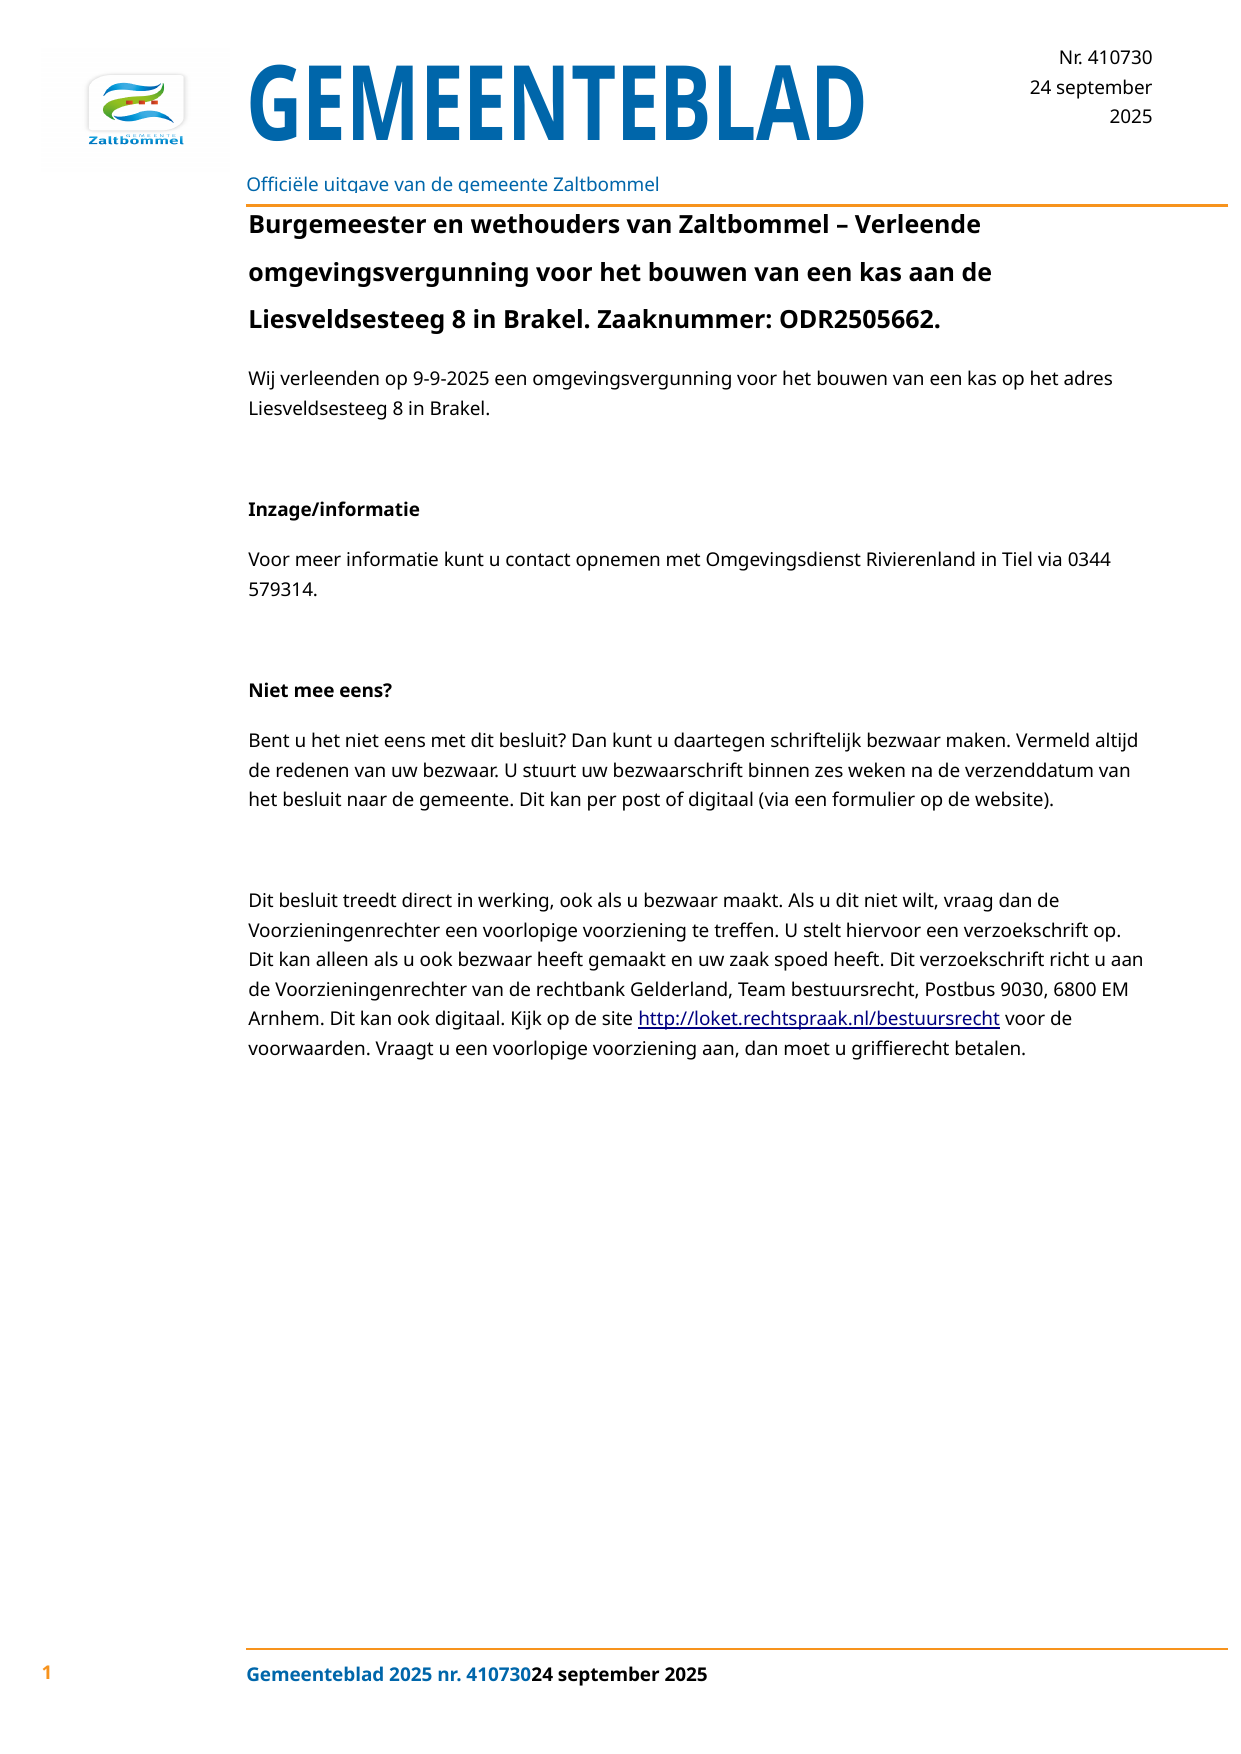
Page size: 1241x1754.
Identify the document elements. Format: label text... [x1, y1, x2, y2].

text Dit besluit treedt direct in werking, ook als u bezwaar maakt. Als u dit niet wilt, vraag dan de Voorzieningenrechter een voorlopige voorziening te treffen. U stelt hiervoor een verzoekschrift op. Dit kan alleen als u ook bezwaar heeft gemaakt en uw zaak spoed heeft. Dit verzoekschrift richt u aan de Voorzieningenrechter van de rechtbank Gelderland, Team bestuursrecht, Postbus 9030, 6800 EM Arnhem. Dit kan ook digitaal. Kijk op de site http://loket.rechtspraak.nl/bestuursrecht voor de voorwaarden. Vraagt u een voorlopige voorziening aan, dan moet u griffierecht betalen. [248, 887, 1152, 1061]
text Wij verleenden op 9-9-2025 een omgevingsvergunning voor het bouwen van een kas op het adres Liesveldsesteeg 8 in Brakel. [248, 366, 1152, 421]
picture [41, 47, 231, 172]
text Bent u het niet eens met dit besluit? Dan kunt u daartegen schriftelijk bezwaar maken. Vermeld altijd de redenen van uw bezwaar. U stuurt uw bezwaarschrift binnen zes weken na de verzenddatum van het besluit naar de gemeente. Dit kan per post of digitaal (via een formulier op de website). [248, 727, 1152, 812]
text Inzage/informatie [248, 496, 1152, 522]
text Burgemeester en wethouders van Zaltbommel – Verleende omgevingsvergunning voor het bouwen van een kas aan de Liesveldsesteeg 8 in Brakel. Zaaknummer: ODR2505662. [248, 207, 1152, 336]
text Niet mee eens? [248, 677, 1152, 702]
text Voor meer informatie kunt u contact opnemen met Omgevingsdienst Rivierenland in Tiel via 0344 579314. [248, 546, 1152, 602]
